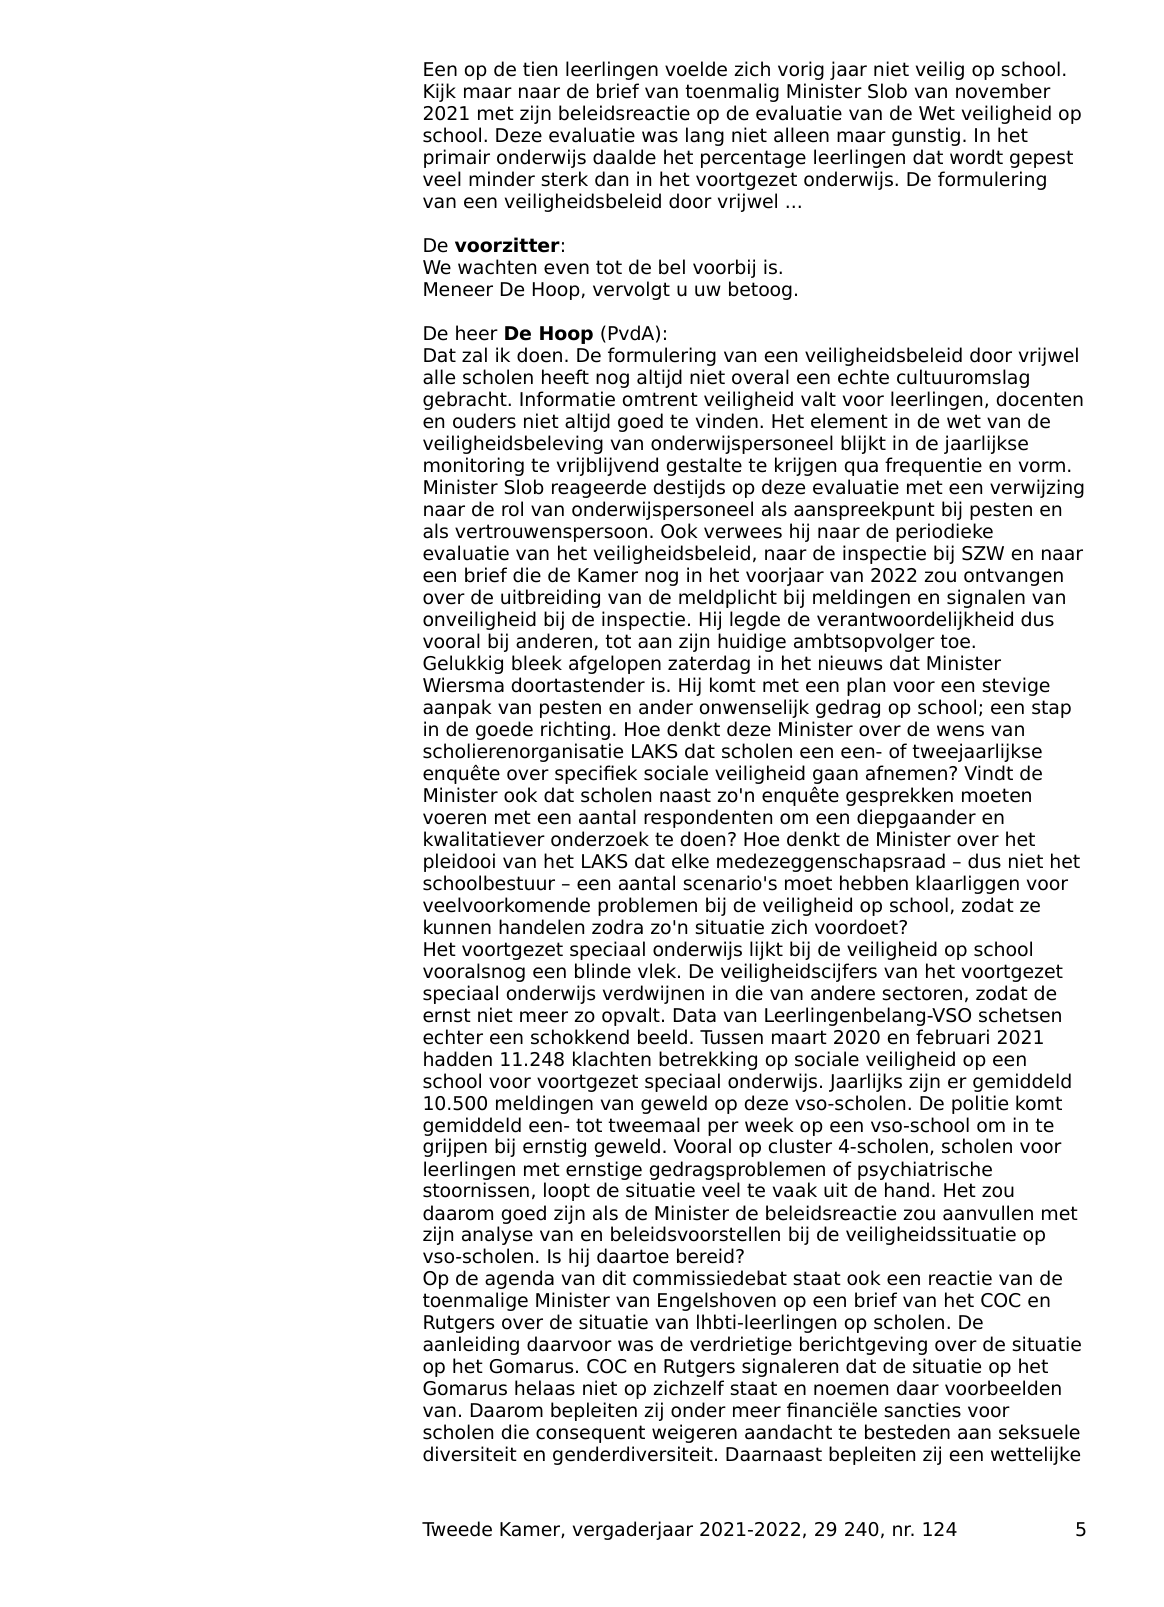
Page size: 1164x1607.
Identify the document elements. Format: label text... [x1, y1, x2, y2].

text De voorzitter: [422, 235, 1087, 257]
text Het voortgezet speciaal onderwijs lijkt bij de veiligheid op school vooralsnog een blinde vlek. De veiligheidscijfers van het voortgezet speciaal onderwijs verdwijnen in die van andere sectoren, zodat de ernst niet meer zo opvalt. Data van Leerlingenbelang-VSO schetsen echter een schokkend beeld. Tussen maart 2020 en februari 2021 hadden 11.248 klachten betrekking op sociale veiligheid op een school voor voortgezet speciaal onderwijs. Jaarlijks zijn er gemiddeld 10.500 meldingen van geweld op deze vso-scholen. De politie komt gemiddeld een- tot tweemaal per week op een vso-school om in te grijpen bij ernstig geweld. Vooral op cluster 4-scholen, scholen voor leerlingen met ernstige gedragsproblemen of psychiatrische stoornissen, loopt de situatie veel te vaak uit de hand. Het zou daarom goed zijn als de Minister de beleidsreactie zou aanvullen met zijn analyse van en beleidsvoorstellen bij de veiligheidssituatie op vso-scholen. Is hij daartoe bereid? [422, 939, 1087, 1268]
text Op de agenda van dit commissiedebat staat ook een reactie van de toenmalige Minister van Engelshoven op een brief van het COC en Rutgers over de situatie van lhbti-leerlingen op scholen. De aanleiding daarvoor was de verdrietige berichtgeving over de situatie op het Gomarus. COC en Rutgers signaleren dat de situatie op het Gomarus helaas niet op zichzelf staat en noemen daar voorbeelden van. Daarom bepleiten zij onder meer financiële sancties voor scholen die consequent weigeren aandacht te besteden aan seksuele diversiteit en genderdiversiteit. Daarnaast bepleiten zij een wettelijke [422, 1268, 1087, 1466]
text Gelukkig bleek afgelopen zaterdag in het nieuws dat Minister Wiersma doortastender is. Hij komt met een plan voor een stevige aanpak van pesten en ander onwenselijk gedrag op school; een stap in de goede richting. Hoe denkt deze Minister over de wens van scholierenorganisatie LAKS dat scholen een een- of tweejaarlijkse enquête over specifiek sociale veiligheid gaan afnemen? Vindt de Minister ook dat scholen naast zo'n enquête gesprekken moeten voeren met een aantal respondenten om een diepgaander en kwalitatiever onderzoek te doen? Hoe denkt de Minister over het pleidooi van het LAKS dat elke medezeggenschapsraad – dus niet het schoolbestuur – een aantal scenario's moet hebben klaarliggen voor veelvoorkomende problemen bij de veiligheid op school, zodat ze kunnen handelen zodra zo'n situatie zich voordoet? [422, 653, 1087, 939]
text Een op de tien leerlingen voelde zich vorig jaar niet veilig op school. Kijk maar naar de brief van toenmalig Minister Slob van november 2021 met zijn beleidsreactie op de evaluatie van de Wet veiligheid op school. Deze evaluatie was lang niet alleen maar gunstig. In het primair onderwijs daalde het percentage leerlingen dat wordt gepest veel minder sterk dan in het voortgezet onderwijs. De formulering van een veiligheidsbeleid door vrijwel ... [422, 59, 1087, 213]
text De heer De Hoop (PvdA): [422, 323, 1087, 345]
text Meneer De Hoop, vervolgt u uw betoog. [422, 279, 1087, 301]
text We wachten even tot de bel voorbij is. [422, 257, 1087, 279]
text Dat zal ik doen. De formulering van een veiligheidsbeleid door vrijwel alle scholen heeft nog altijd niet overal een echte cultuuromslag gebracht. Informatie omtrent veiligheid valt voor leerlingen, docenten en ouders niet altijd goed te vinden. Het element in de wet van de veiligheidsbeleving van onderwijspersoneel blijkt in de jaarlijkse monitoring te vrijblijvend gestalte te krijgen qua frequentie en vorm. Minister Slob reageerde destijds op deze evaluatie met een verwijzing naar de rol van onderwijspersoneel als aanspreekpunt bij pesten en als vertrouwenspersoon. Ook verwees hij naar de periodieke evaluatie van het veiligheidsbeleid, naar de inspectie bij SZW en naar een brief die de Kamer nog in het voorjaar van 2022 zou ontvangen over de uitbreiding van de meldplicht bij meldingen en signalen van onveiligheid bij de inspectie. Hij legde de verantwoordelijkheid dus vooral bij anderen, tot aan zijn huidige ambtsopvolger toe. [422, 345, 1087, 653]
